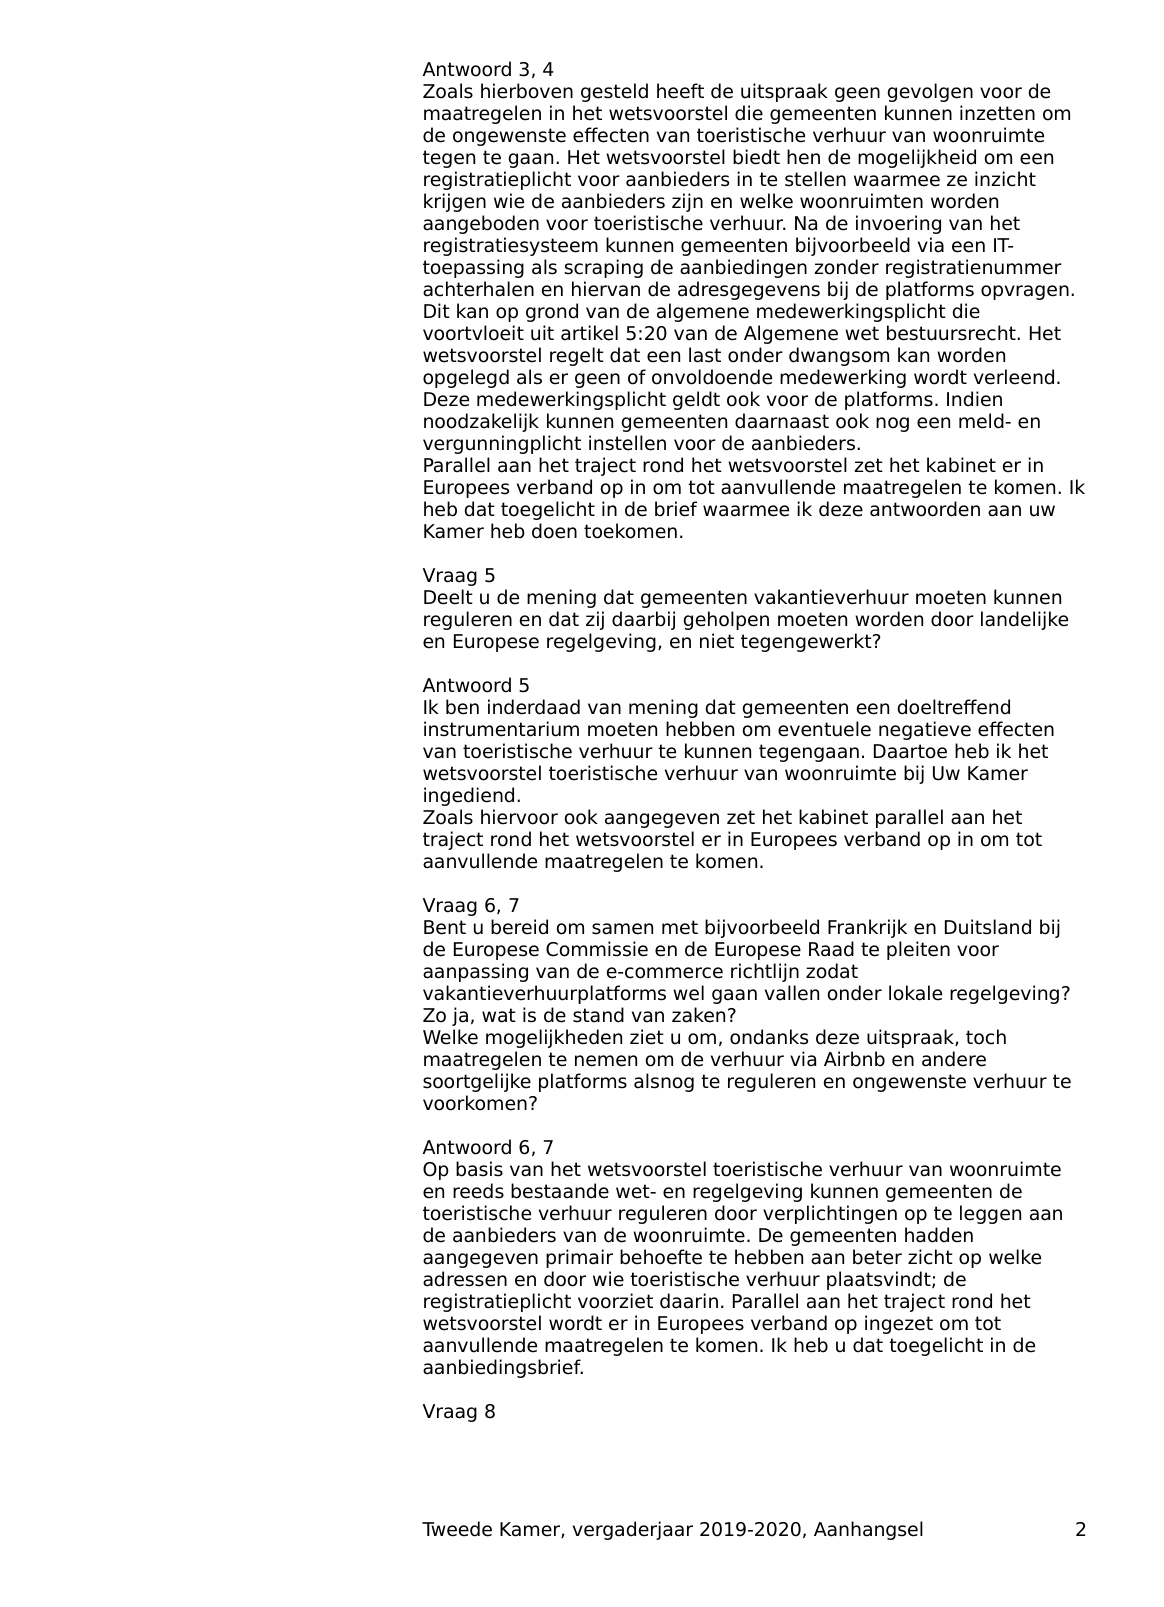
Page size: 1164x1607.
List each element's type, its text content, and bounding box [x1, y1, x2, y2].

text Vraag 5 [422, 565, 1087, 587]
text Ik ben inderdaad van mening dat gemeenten een doeltreffend instrumentarium moeten hebben om eventuele negatieve effecten van toeristische verhuur te kunnen tegengaan. Daartoe heb ik het wetsvoorstel toeristische verhuur van woonruimte bij Uw Kamer ingediend. [422, 697, 1087, 807]
text Welke mogelijkheden ziet u om, ondanks deze uitspraak, toch maatregelen te nemen om de verhuur via Airbnb en andere soortgelijke platforms alsnog te reguleren en ongewenste verhuur te voorkomen? [422, 1027, 1087, 1115]
text Antwoord 3, 4 [422, 59, 1087, 81]
text Op basis van het wetsvoorstel toeristische verhuur van woonruimte en reeds bestaande wet- en regelgeving kunnen gemeenten de toeristische verhuur reguleren door verplichtingen op te leggen aan de aanbieders van de woonruimte. De gemeenten hadden aangegeven primair behoefte te hebben aan beter zicht op welke adressen en door wie toeristische verhuur plaatsvindt; de registratieplicht voorziet daarin. Parallel aan het traject rond het wetsvoorstel wordt er in Europees verband op ingezet om tot aanvullende maatregelen te komen. Ik heb u dat toegelicht in de aanbiedingsbrief. [422, 1159, 1087, 1379]
text Bent u bereid om samen met bijvoorbeeld Frankrijk en Duitsland bij de Europese Commissie en de Europese Raad te pleiten voor aanpassing van de e-commerce richtlijn zodat vakantieverhuurplatforms wel gaan vallen onder lokale regelgeving? Zo ja, wat is de stand van zaken? [422, 917, 1087, 1027]
text Zoals hiervoor ook aangegeven zet het kabinet parallel aan het traject rond het wetsvoorstel er in Europees verband op in om tot aanvullende maatregelen te komen. [422, 807, 1087, 873]
text Vraag 6, 7 [422, 895, 1087, 917]
text Parallel aan het traject rond het wetsvoorstel zet het kabinet er in Europees verband op in om tot aanvullende maatregelen te komen. Ik heb dat toegelicht in de brief waarmee ik deze antwoorden aan uw Kamer heb doen toekomen. [422, 455, 1087, 543]
text Zoals hierboven gesteld heeft de uitspraak geen gevolgen voor de maatregelen in het wetsvoorstel die gemeenten kunnen inzetten om de ongewenste effecten van toeristische verhuur van woonruimte tegen te gaan. Het wetsvoorstel biedt hen de mogelijkheid om een registratieplicht voor aanbieders in te stellen waarmee ze inzicht krijgen wie de aanbieders zijn en welke woonruimten worden aangeboden voor toeristische verhuur. Na de invoering van het registratiesysteem kunnen gemeenten bijvoorbeeld via een IT-toepassing als scraping de aanbiedingen zonder registratienummer achterhalen en hiervan de adresgegevens bij de platforms opvragen. Dit kan op grond van de algemene medewerkingsplicht die voortvloeit uit artikel 5:20 van de Algemene wet bestuursrecht. Het wetsvoorstel regelt dat een last onder dwangsom kan worden opgelegd als er geen of onvoldoende medewerking wordt verleend. Deze medewerkingsplicht geldt ook voor de platforms. Indien noodzakelijk kunnen gemeenten daarnaast ook nog een meld- en vergunningplicht instellen voor de aanbieders. [422, 81, 1087, 455]
text Vraag 8 [422, 1401, 1087, 1423]
text Antwoord 5 [422, 675, 1087, 697]
text Deelt u de mening dat gemeenten vakantieverhuur moeten kunnen reguleren en dat zij daarbij geholpen moeten worden door landelijke en Europese regelgeving, en niet tegengewerkt? [422, 587, 1087, 653]
text Antwoord 6, 7 [422, 1137, 1087, 1159]
